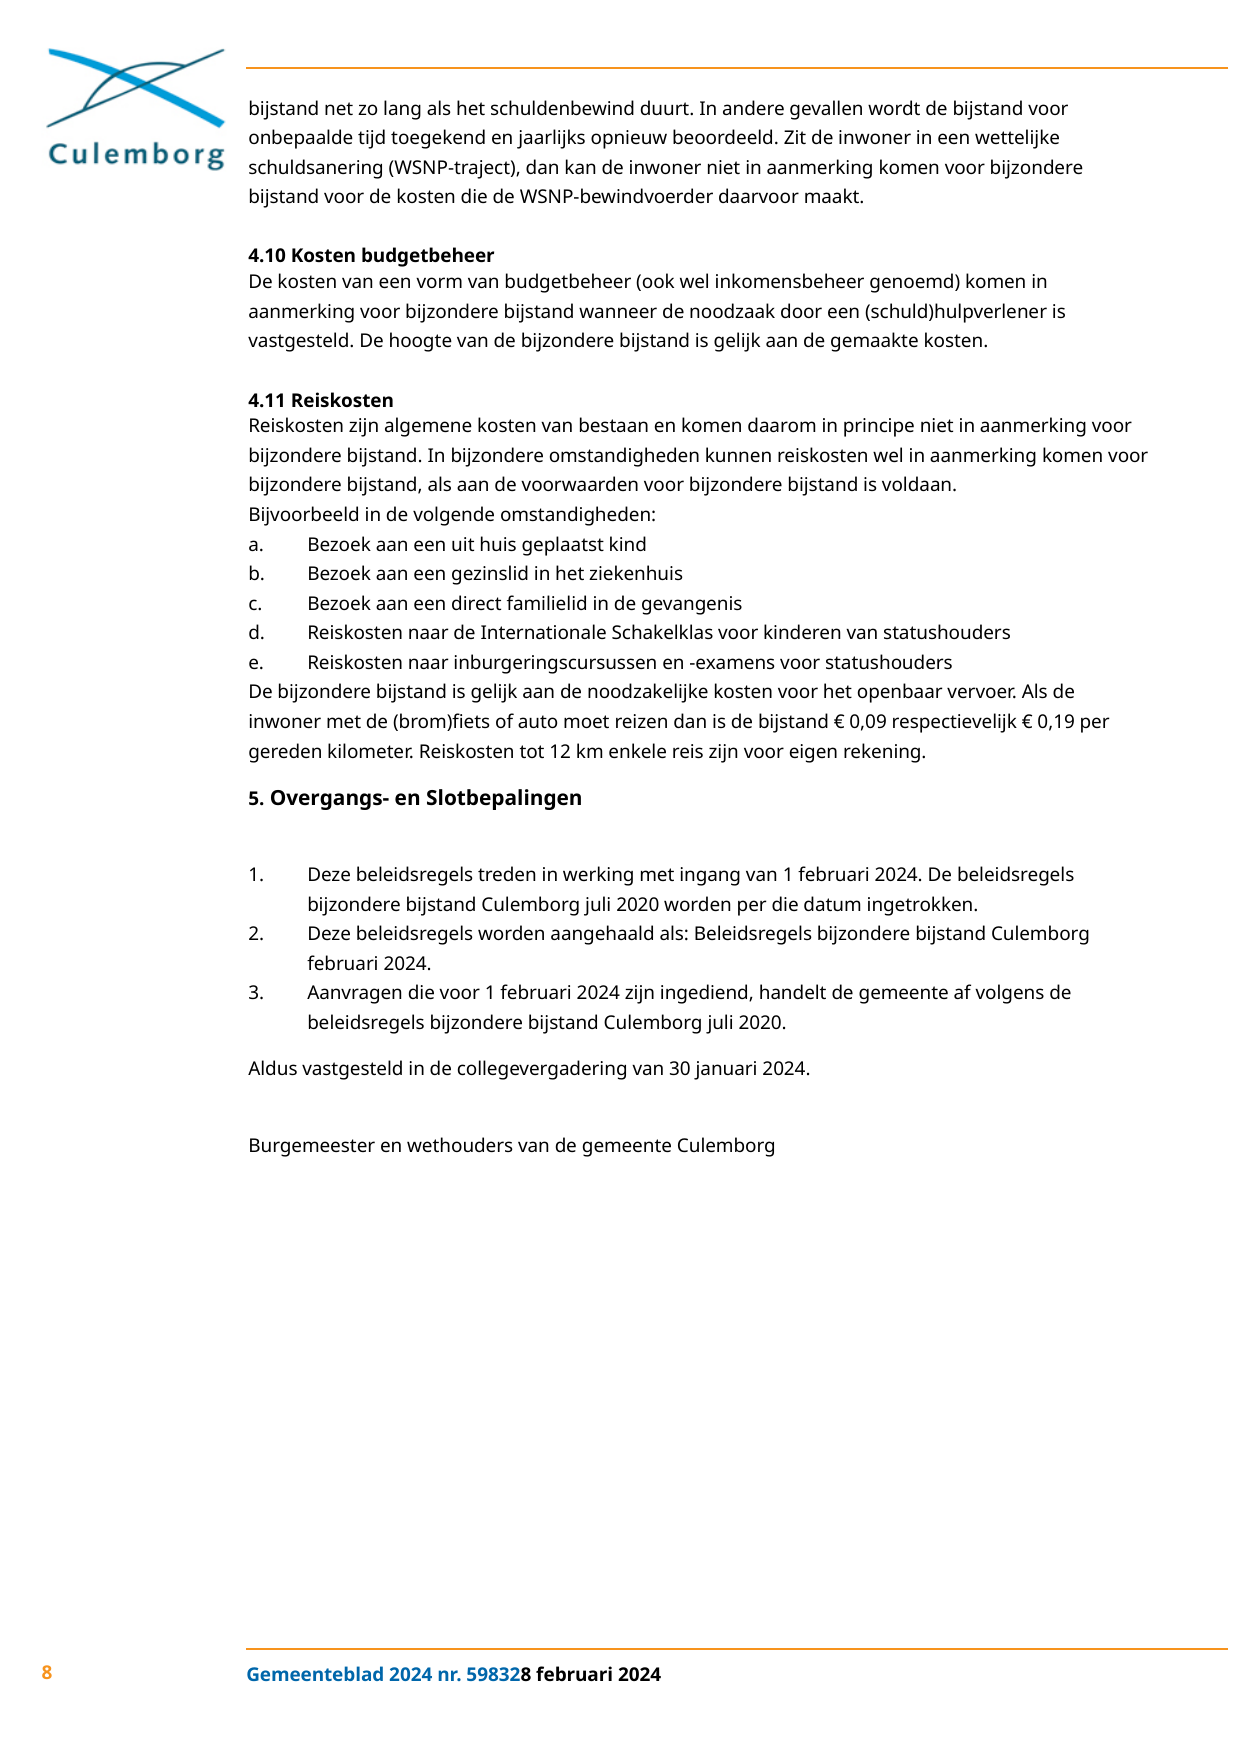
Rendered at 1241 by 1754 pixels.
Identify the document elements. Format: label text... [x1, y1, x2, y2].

text Aldus vastgesteld in de collegevergadering van 30 januari 2024. [248, 1055, 1152, 1081]
list Deze beleidsregels worden aangehaald als: Beleidsregels bijzondere bijstand Culemborg februari 2024. [248, 920, 1152, 976]
text 5. Overgangs- en Slotbepalingen [248, 783, 1152, 812]
text Burgemeester en wethouders van de gemeente Culemborg [248, 1132, 1152, 1158]
text De kosten van een vorm van budgetbeheer (ook wel inkomensbeheer genoemd) komen in aanmerking voor bijzondere bijstand wanneer de noodzaak door een (schuld)hulpverlener is vastgesteld. De hoogte van de bijzondere bijstand is gelijk aan de gemaakte kosten. [248, 268, 1152, 353]
text bijstand net zo lang als het schuldenbewind duurt. In andere gevallen wordt de bijstand voor onbepaalde tijd toegekend en jaarlijks opnieuw beoordeeld. Zit de inwoner in een wettelijke schuldsanering (WSNP-traject), dan kan de inwoner niet in aanmerking komen voor bijzondere bijstand voor de kosten die de WSNP-bewindvoerder daarvoor maakt. [248, 95, 1152, 209]
list Bezoek aan een uit huis geplaatst kind [248, 531, 1152, 557]
picture [41, 47, 231, 172]
list Bezoek aan een gezinslid in het ziekenhuis [248, 560, 1152, 586]
list Reiskosten naar inburgeringscursussen en -examens voor statushouders [248, 649, 1152, 675]
list Deze beleidsregels treden in werking met ingang van 1 februari 2024. De beleidsregels bijzondere bijstand Culemborg juli 2020 worden per die datum ingetrokken. [248, 861, 1152, 917]
text 4.10 Kosten budgetbeheer [248, 243, 1152, 268]
text Reiskosten zijn algemene kosten van bestaan en komen daarom in principe niet in aanmerking voor bijzondere bijstand. In bijzondere omstandigheden kunnen reiskosten wel in aanmerking komen voor bijzondere bijstand, als aan de voorwaarden voor bijzondere bijstand is voldaan. [248, 412, 1152, 497]
text 4.11 Reiskosten [248, 387, 1152, 412]
list Bezoek aan een direct familielid in de gevangenis [248, 590, 1152, 616]
text De bijzondere bijstand is gelijk aan de noodzakelijke kosten voor het openbaar vervoer. Als de inwoner met de (brom)fiets of auto moet reizen dan is de bijstand € 0,09 respectievelijk € 0,19 per gereden kilometer. Reiskosten tot 12 km enkele reis zijn voor eigen rekening. [248, 679, 1152, 764]
list Aanvragen die voor 1 februari 2024 zijn ingediend, handelt de gemeente af volgens de beleidsregels bijzondere bijstand Culemborg juli 2020. [248, 979, 1152, 1035]
text Bijvoorbeeld in de volgende omstandigheden: [248, 501, 1152, 527]
list Reiskosten naar de Internationale Schakelklas voor kinderen van statushouders [248, 619, 1152, 645]
